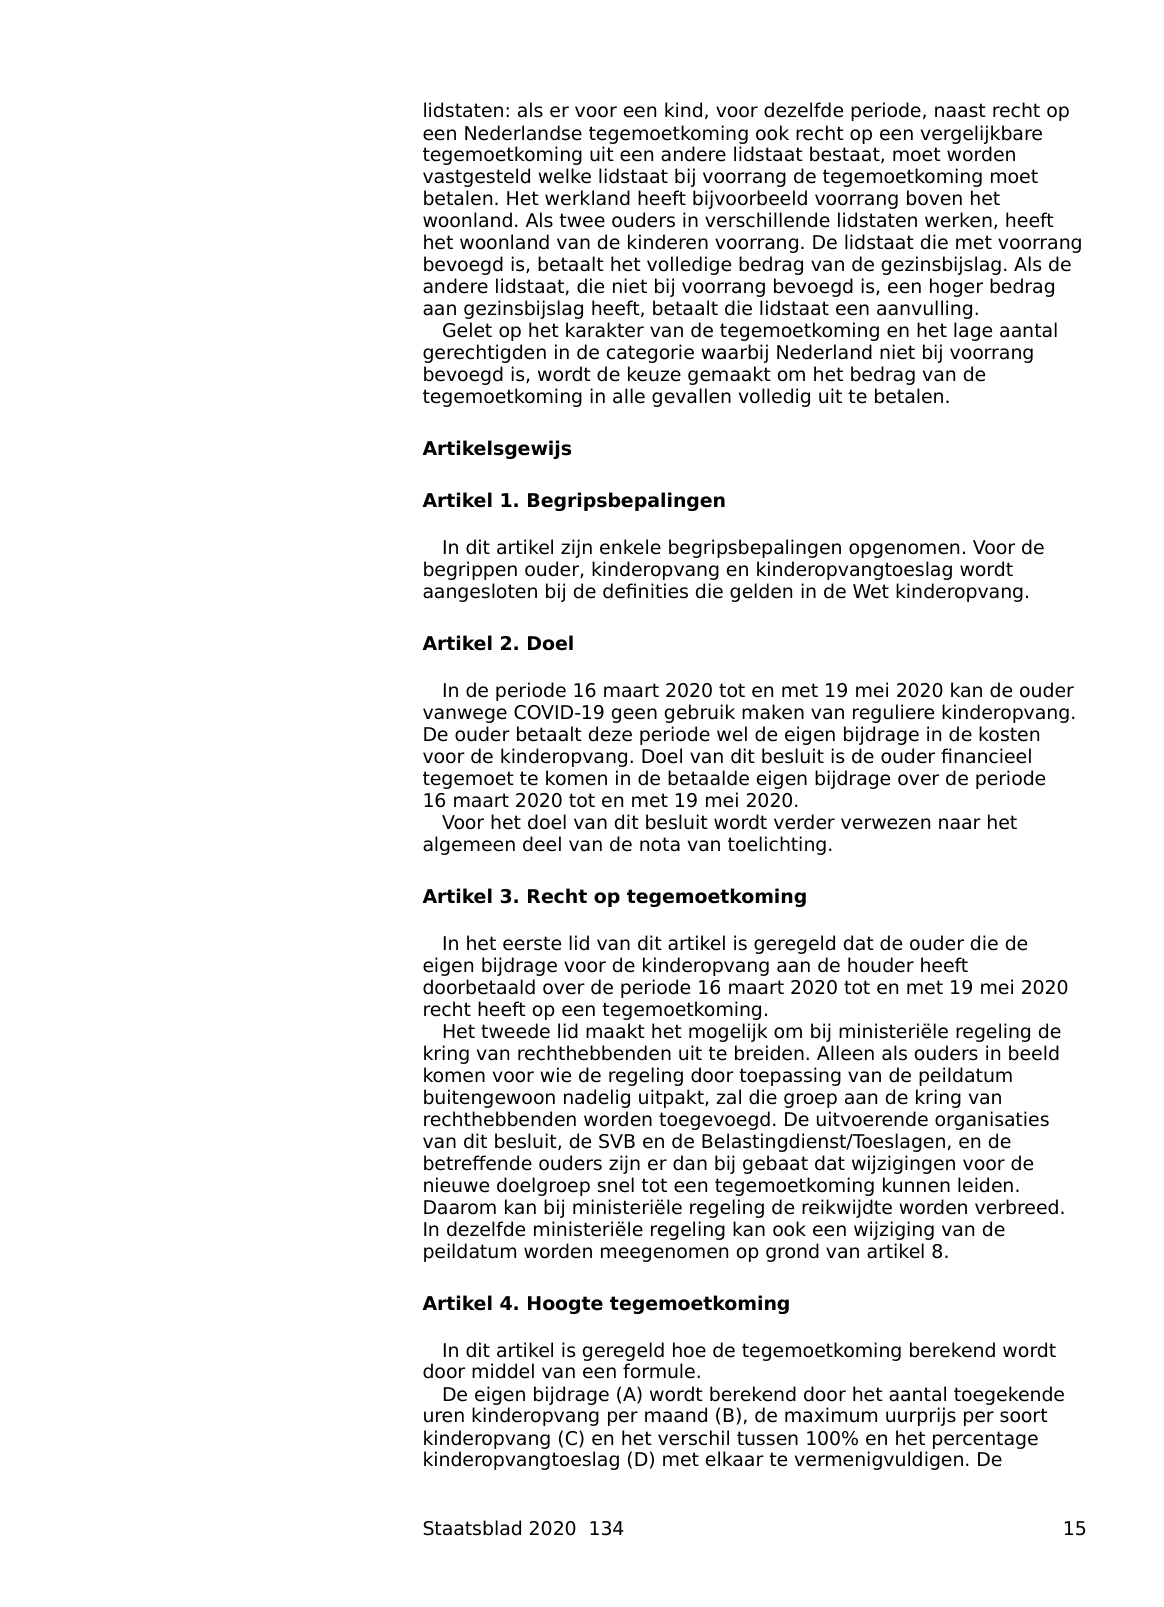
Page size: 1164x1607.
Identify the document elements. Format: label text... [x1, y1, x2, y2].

text De eigen bijdrage (A) wordt berekend door het aantal toegekende uren kinderopvang per maand (B), de maximum uurprijs per soort kinderopvang (C) en het verschil tussen 100% en het percentage kinderopvangtoeslag (D) met elkaar te vermenigvuldigen. De [422, 1383, 1087, 1471]
subtitle Artikel 3. Recht op tegemoetkoming [422, 886, 1087, 908]
text In dit artikel zijn enkele begripsbepalingen opgenomen. Voor de begrippen ouder, kinderopvang en kinderopvangtoeslag wordt aangesloten bij de definities die gelden in de Wet kinderopvang. [422, 537, 1087, 603]
text lidstaten: als er voor een kind, voor dezelfde periode, naast recht op een Nederlandse tegemoetkoming ook recht op een vergelijkbare tegemoetkoming uit een andere lidstaat bestaat, moet worden vastgesteld welke lidstaat bij voorrang de tegemoetkoming moet betalen. Het werkland heeft bijvoorbeeld voorrang boven het woonland. Als twee ouders in verschillende lidstaten werken, heeft het woonland van de kinderen voorrang. De lidstaat die met voorrang bevoegd is, betaalt het volledige bedrag van de gezinsbijslag. Als de andere lidstaat, die niet bij voorrang bevoegd is, een hoger bedrag aan gezinsbijslag heeft, betaalt die lidstaat een aanvulling. [422, 100, 1087, 320]
text Gelet op het karakter van de tegemoetkoming en het lage aantal gerechtigden in de categorie waarbij Nederland niet bij voorrang bevoegd is, wordt de keuze gemaakt om het bedrag van de tegemoetkoming in alle gevallen volledig uit te betalen. [422, 320, 1087, 408]
text In dit artikel is geregeld hoe de tegemoetkoming berekend wordt door middel van een formule. [422, 1339, 1087, 1383]
text In het eerste lid van dit artikel is geregeld dat de ouder die de eigen bijdrage voor de kinderopvang aan de houder heeft doorbetaald over de periode 16 maart 2020 tot en met 19 mei 2020 recht heeft op een tegemoetkoming. [422, 933, 1087, 1021]
subtitle Artikelsgewijs [422, 438, 1087, 460]
subtitle Artikel 1. Begripsbepalingen [422, 490, 1087, 512]
text Het tweede lid maakt het mogelijk om bij ministeriële regeling de kring van rechthebbenden uit te breiden. Alleen als ouders in beeld komen voor wie de regeling door toepassing van de peildatum buitengewoon nadelig uitpakt, zal die groep aan de kring van rechthebbenden worden toegevoegd. De uitvoerende organisaties van dit besluit, de SVB en de Belastingdienst/Toeslagen, en de betreffende ouders zijn er dan bij gebaat dat wijzigingen voor de nieuwe doelgroep snel tot een tegemoetkoming kunnen leiden. Daarom kan bij ministeriële regeling de reikwijdte worden verbreed. In dezelfde ministeriële regeling kan ook een wijziging van de peildatum worden meegenomen op grond van artikel 8. [422, 1021, 1087, 1262]
text Voor het doel van dit besluit wordt verder verwezen naar het algemeen deel van de nota van toelichting. [422, 812, 1087, 856]
subtitle Artikel 2. Doel [422, 633, 1087, 655]
text In de periode 16 maart 2020 tot en met 19 mei 2020 kan de ouder vanwege COVID-19 geen gebruik maken van reguliere kinderopvang. De ouder betaalt deze periode wel de eigen bijdrage in de kosten voor de kinderopvang. Doel van dit besluit is de ouder financieel tegemoet te komen in de betaalde eigen bijdrage over de periode 16 maart 2020 tot en met 19 mei 2020. [422, 680, 1087, 812]
subtitle Artikel 4. Hoogte tegemoetkoming [422, 1292, 1087, 1314]
